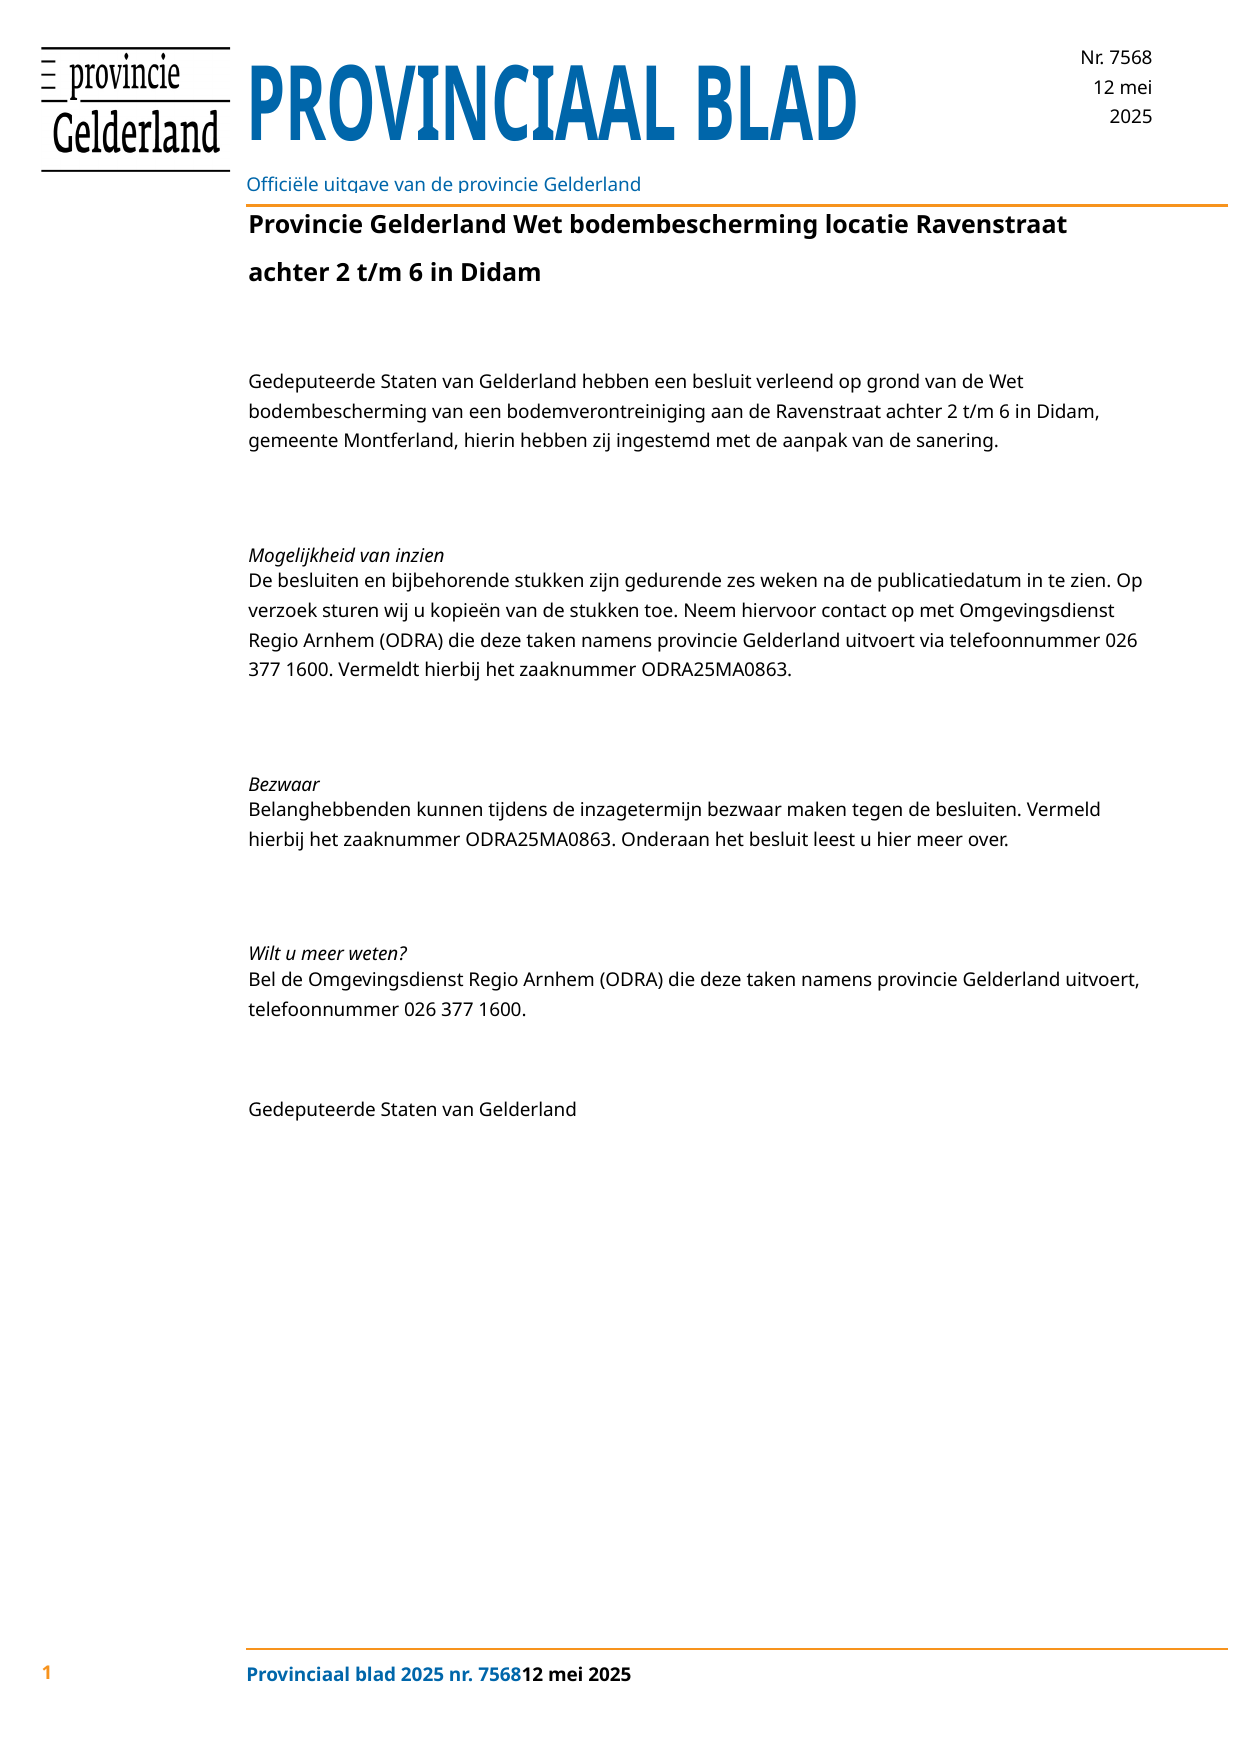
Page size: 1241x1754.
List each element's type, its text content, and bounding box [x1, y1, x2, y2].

text Wilt u meer weten? [248, 940, 1152, 966]
text Mogelijkheid van inzien [248, 542, 1152, 568]
text De besluiten en bijbehorende stukken zijn gedurende zes weken na de publicatiedatum in te zien. Op verzoek sturen wij u kopieën van de stukken toe. Neem hiervoor contact op met Omgevingsdienst Regio Arnhem (ODRA) die deze taken namens provincie Gelderland uitvoert via telefoonnummer 026 377 1600. Vermeldt hierbij het zaaknummer ODRA25MA0863. [248, 568, 1152, 682]
text Gedeputeerde Staten van Gelderland [248, 1097, 1152, 1122]
text Provincie Gelderland Wet bodembescherming locatie Ravenstraat achter 2 t/m 6 in Didam [248, 207, 1152, 288]
text Bezwaar [248, 771, 1152, 796]
text Gedeputeerde Staten van Gelderland hebben een besluit verleend op grond van de Wet bodembescherming van een bodemverontreiniging aan de Ravenstraat achter 2 t/m 6 in Didam, gemeente Montferland, hierin hebben zij ingestemd met de aanpak van de sanering. [248, 368, 1152, 453]
text Belanghebbenden kunnen tijdens de inzagetermijn bezwaar maken tegen de besluiten. Vermeld hierbij het zaaknummer ODRA25MA0863. Onderaan het besluit leest u hier meer over. [248, 796, 1152, 852]
text Bel de Omgevingsdienst Regio Arnhem (ODRA) die deze taken namens provincie Gelderland uitvoert, telefoonnummer 026 377 1600. [248, 966, 1152, 1021]
picture [41, 47, 231, 172]
